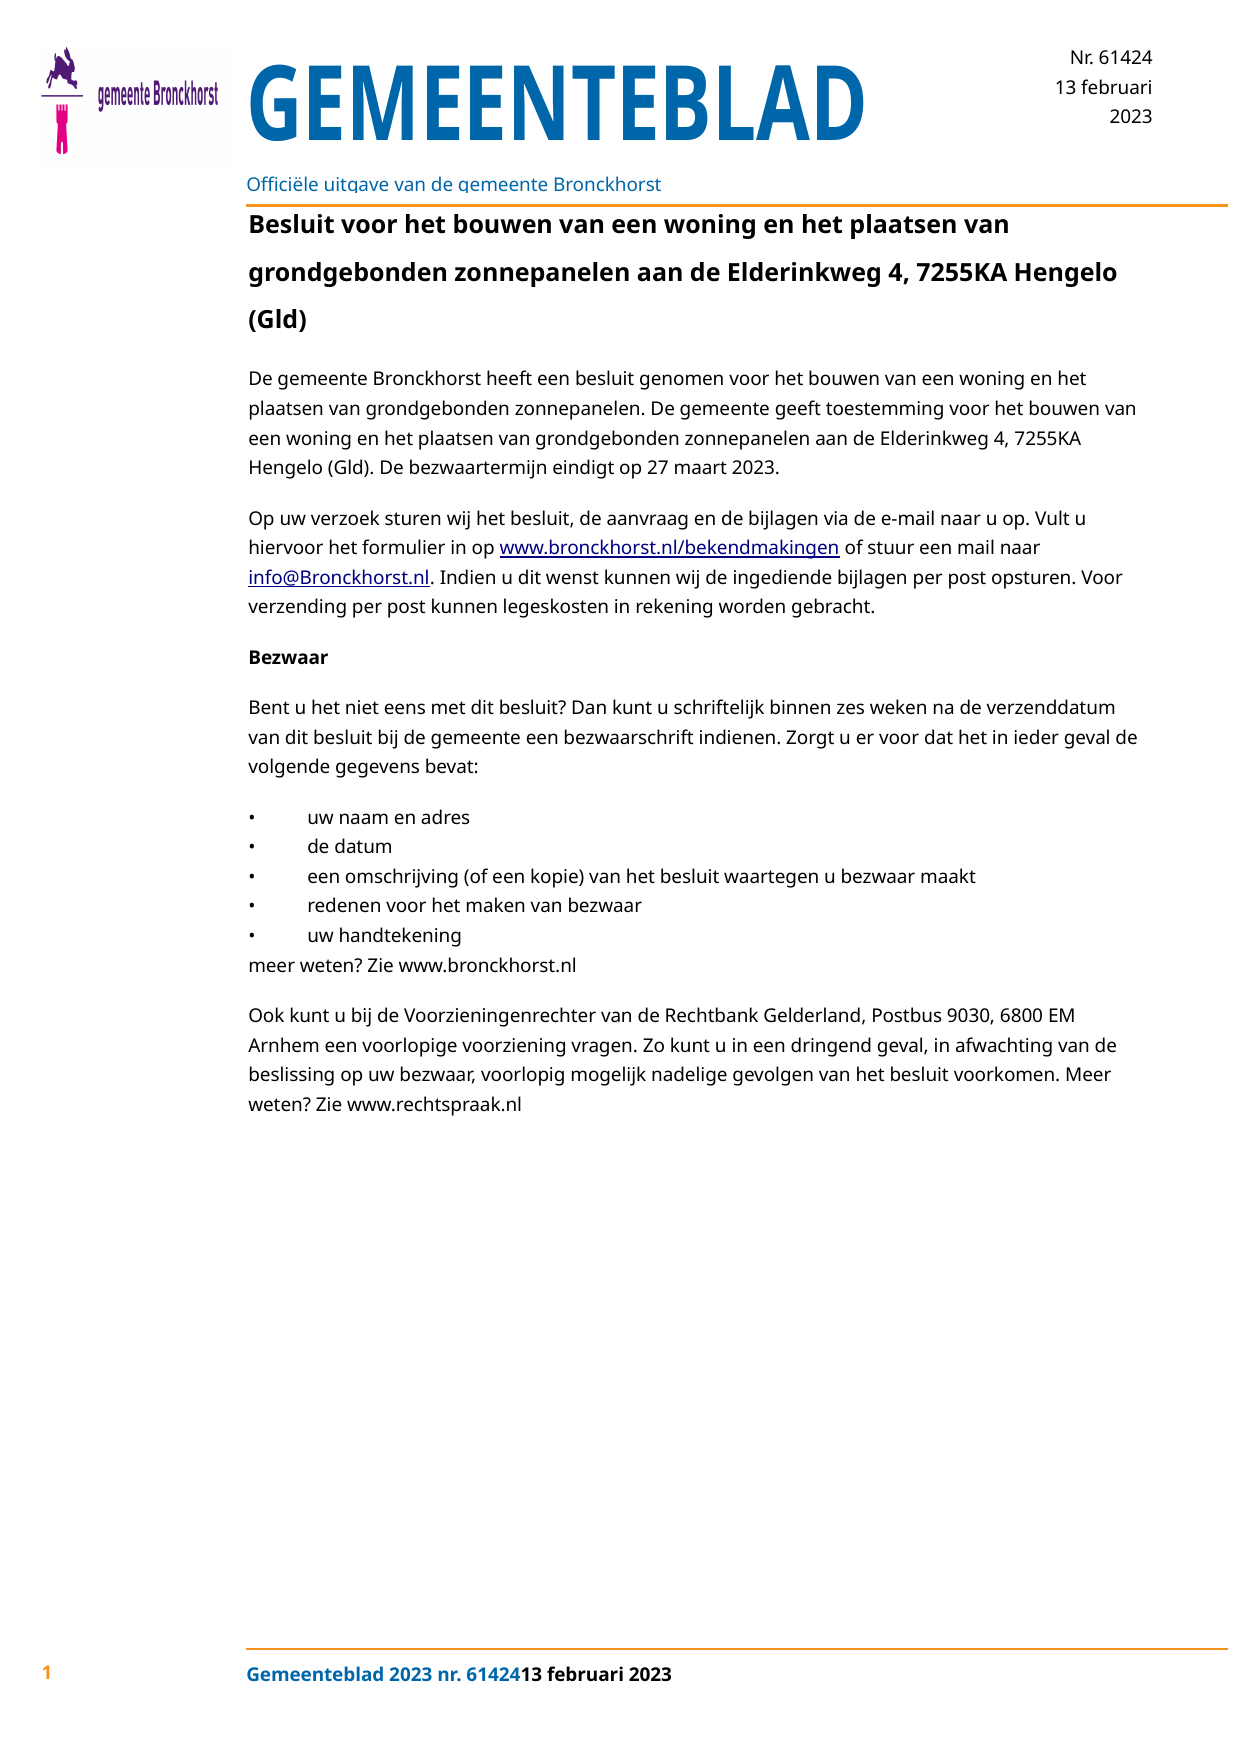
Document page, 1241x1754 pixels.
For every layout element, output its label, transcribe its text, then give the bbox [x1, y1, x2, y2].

picture [41, 47, 231, 172]
list uw handtekening [248, 922, 1152, 948]
list uw naam en adres [248, 804, 1152, 829]
text Ook kunt u bij de Voorzieningenrechter van de Rechtbank Gelderland, Postbus 9030, 6800 EM Arnhem een voorlopige voorziening vragen. Zo kunt u in een dringend geval, in afwachting van de beslissing op uw bezwaar, voorlopig mogelijk nadelige gevolgen van het besluit voorkomen. Meer weten? Zie www.rechtspraak.nl [248, 1002, 1152, 1117]
text Op uw verzoek sturen wij het besluit, de aanvraag en de bijlagen via de e-mail naar u op. Vult u hiervoor het formulier in op www.bronckhorst.nl/bekendmakingen of stuur een mail naar info@Bronckhorst.nl. Indien u dit wenst kunnen wij de ingediende bijlagen per post opsturen. Voor verzending per post kunnen legeskosten in rekening worden gebracht. [248, 505, 1152, 619]
text meer weten? Zie www.bronckhorst.nl [248, 952, 1152, 977]
list redenen voor het maken van bezwaar [248, 893, 1152, 918]
text Bent u het niet eens met dit besluit? Dan kunt u schriftelijk binnen zes weken na de verzenddatum van dit besluit bij de gemeente een bezwaarschrift indienen. Zorgt u er voor dat het in ieder geval de volgende gegevens bevat: [248, 694, 1152, 779]
text Besluit voor het bouwen van een woning en het plaatsen van grondgebonden zonnepanelen aan de Elderinkweg 4, 7255KA Hengelo (Gld) [248, 207, 1152, 336]
list een omschrijving (of een kopie) van het besluit waartegen u bezwaar maakt [248, 863, 1152, 889]
text Bezwaar [248, 644, 1152, 669]
text De gemeente Bronckhorst heeft een besluit genomen voor het bouwen van een woning en het plaatsen van grondgebonden zonnepanelen. De gemeente geeft toestemming voor het bouwen van een woning en het plaatsen van grondgebonden zonnepanelen aan de Elderinkweg 4, 7255KA Hengelo (Gld). De bezwaartermijn eindigt op 27 maart 2023. [248, 366, 1152, 480]
list de datum [248, 833, 1152, 859]
